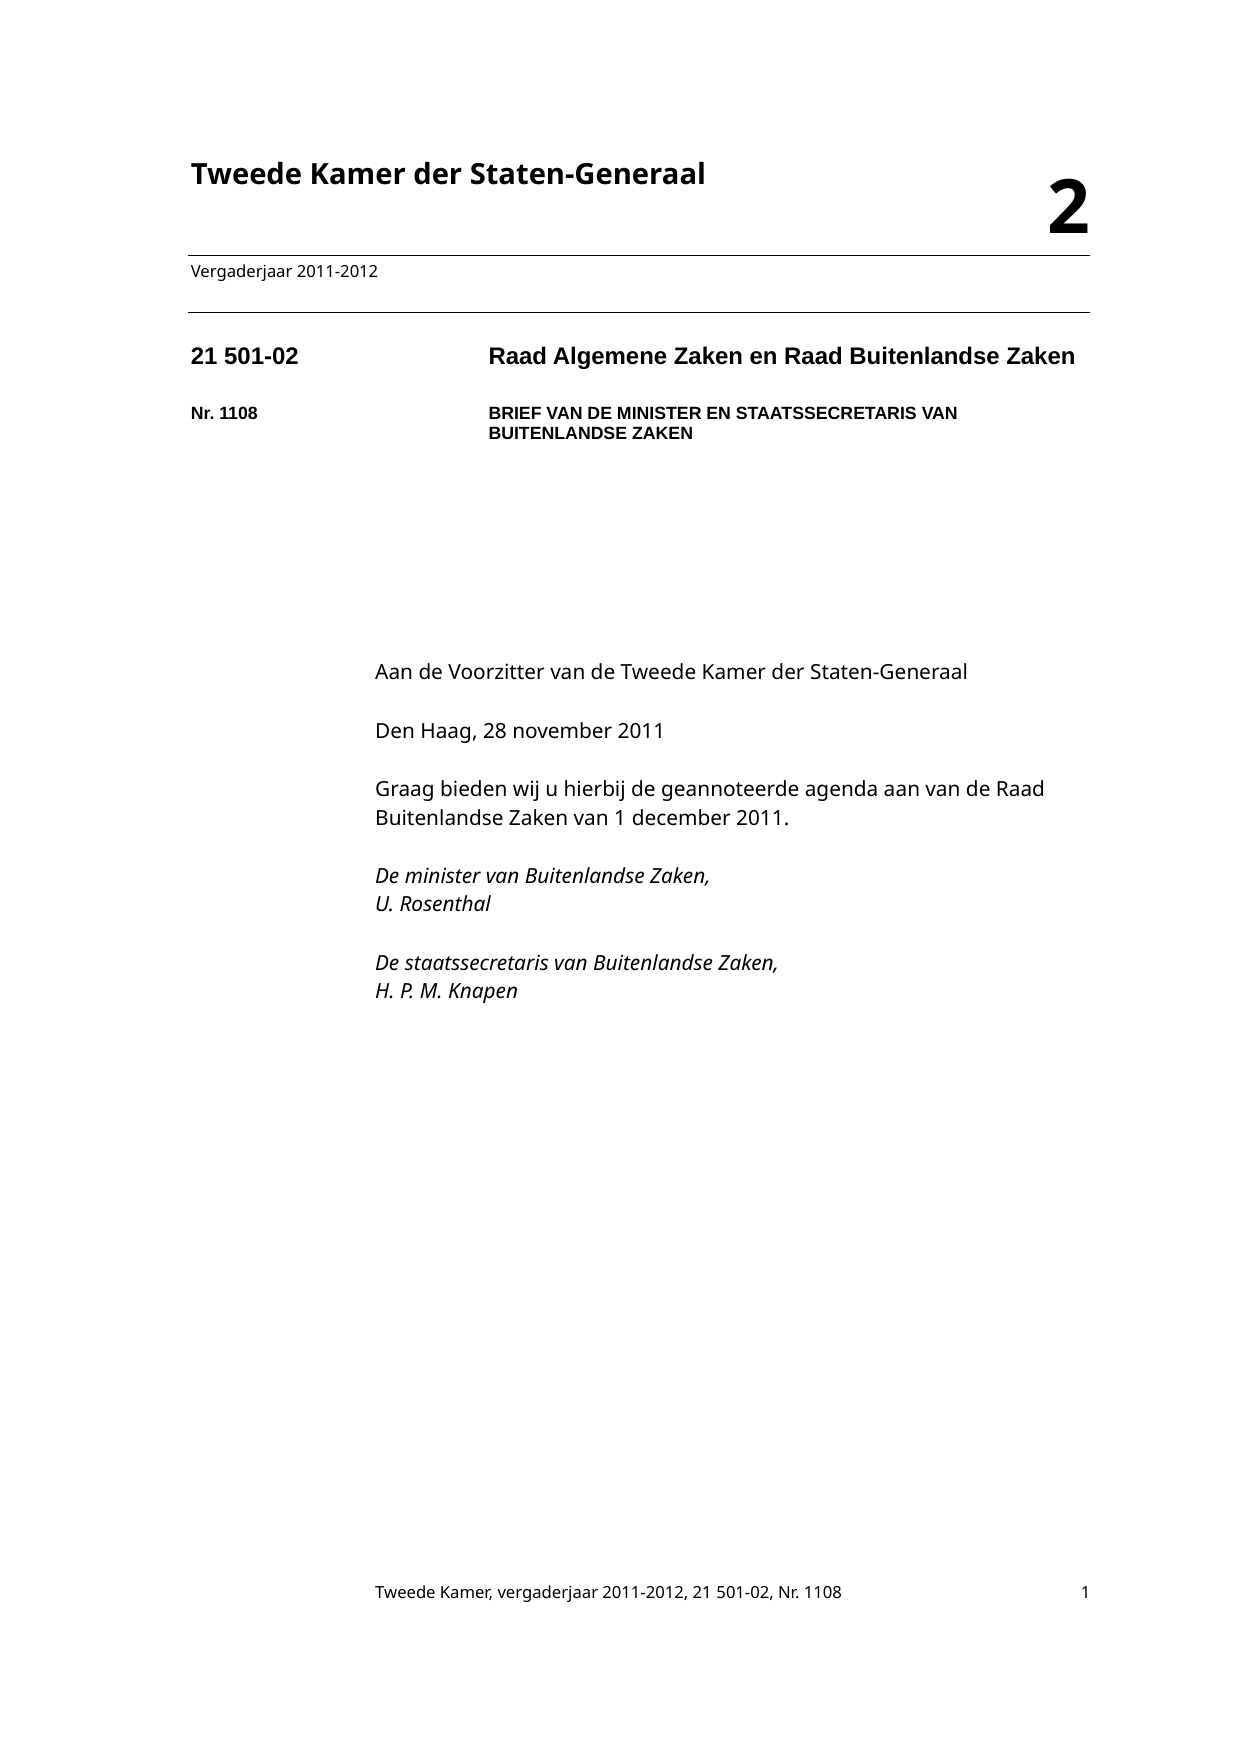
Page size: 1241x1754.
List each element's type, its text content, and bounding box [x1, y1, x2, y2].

text De minister van Buitenlandse Zaken, [375, 861, 1090, 889]
table_cell [485, 313, 1090, 339]
text De staatssecretaris van Buitenlandse Zaken, [375, 948, 1090, 976]
text H. P. M. Knapen [375, 976, 1090, 1005]
table_header Tweede Kamer der Staten-Generaal [188, 150, 909, 255]
table_cell [485, 256, 1090, 312]
table_header 2 [910, 150, 1090, 255]
text Den Haag, 28 november 2011 [375, 716, 1090, 744]
table_cell BRIEF VAN DE MINISTER EN STAATSSECRETARIS VAN BUITENLANDSE ZAKEN [485, 399, 1090, 539]
text Aan de Voorzitter van de Tweede Kamer der Staten-Generaal [375, 657, 1090, 686]
table_cell [188, 313, 485, 339]
text Graag bieden wij u hierbij de geannoteerde agenda aan van de Raad Buitenlandse Zaken van 1 december 2011. [375, 774, 1090, 831]
table_cell Raad Algemene Zaken en Raad Buitenlandse Zaken [485, 339, 1090, 399]
table_cell 21 501-02 [188, 339, 485, 399]
table_cell Nr. 1108 [188, 399, 485, 539]
table_cell Vergaderjaar 2011-2012 [188, 256, 485, 312]
text U. Rosenthal [375, 889, 1090, 918]
